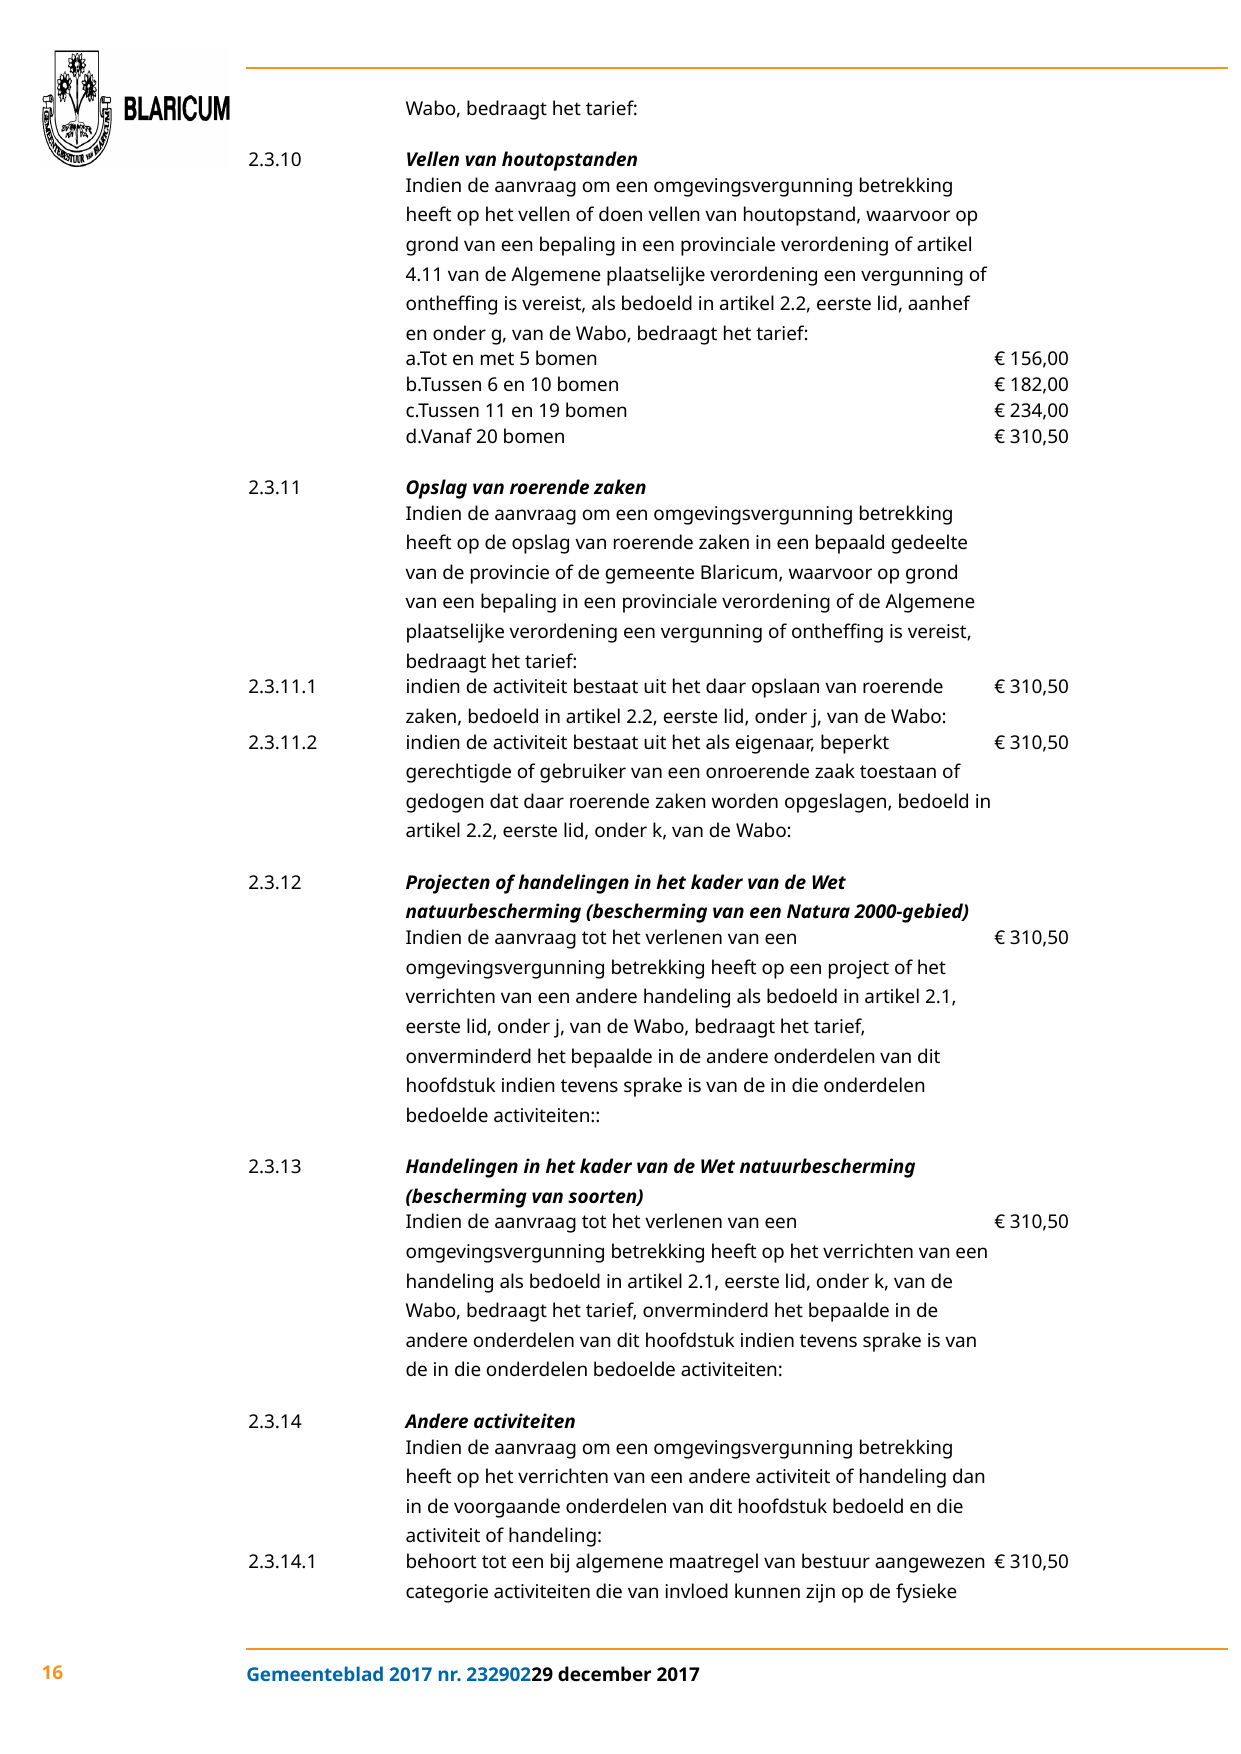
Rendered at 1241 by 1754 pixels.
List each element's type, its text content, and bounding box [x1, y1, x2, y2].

table_cell [994, 1434, 1152, 1548]
picture [41, 47, 231, 172]
table_cell 2.3.11.2 [248, 729, 405, 843]
table_cell € 156,00 [994, 346, 1152, 371]
table_cell [994, 1154, 1152, 1209]
table_cell € 310,50 [994, 729, 1152, 843]
table_cell [994, 146, 1152, 172]
table_cell [248, 397, 405, 423]
table_cell [248, 95, 405, 121]
table_cell [405, 844, 994, 869]
table_cell indien de activiteit bestaat uit het als eigenaar, beperkt gerechtigde of gebruiker van een onroerende zaak toestaan of gedogen dat daar roerende zaken worden opgeslagen, bedoeld in artikel 2.2, eerste lid, onder k, van de Wabo: [405, 729, 994, 843]
table_cell [994, 869, 1152, 924]
table_cell Handelingen in het kader van de Wet natuurbescherming (bescherming van soorten) [405, 1154, 994, 1209]
table_cell [994, 172, 1152, 346]
table_cell 2.3.13 [248, 1154, 405, 1209]
table_cell 2.3.10 [248, 146, 405, 172]
table_cell € 310,50 [994, 925, 1152, 1128]
table_cell € 234,00 [994, 397, 1152, 423]
table_cell [405, 449, 994, 474]
table_cell a.Tot en met 5 bomen [405, 346, 994, 371]
table_cell [248, 1128, 405, 1153]
table_cell € 182,00 [994, 371, 1152, 397]
table_cell [405, 1383, 994, 1408]
table_cell [994, 474, 1152, 500]
table_cell 2.3.12 [248, 869, 405, 924]
table_cell behoort tot een bij algemene maatregel van bestuur aangewezen categorie activiteiten die van invloed kunnen zijn op de fysieke [405, 1548, 994, 1604]
table_cell € 310,50 [994, 1548, 1152, 1604]
table_cell indien de activiteit bestaat uit het daar opslaan van roerende zaken, bedoeld in artikel 2.2, eerste lid, onder j, van de Wabo: [405, 674, 994, 729]
table_cell [994, 844, 1152, 869]
table_cell Indien de aanvraag tot het verlenen van een omgevingsvergunning betrekking heeft op het verrichten van een handeling als bedoeld in artikel 2.1, eerste lid, onder k, van de Wabo, bedraagt het tarief, onverminderd het bepaalde in de andere onderdelen van dit hoofdstuk indien tevens sprake is van de in die onderdelen bedoelde activiteiten: [405, 1209, 994, 1382]
table_cell Andere activiteiten [405, 1408, 994, 1434]
table_cell c.Tussen 11 en 19 bomen [405, 397, 994, 423]
table_cell [248, 423, 405, 448]
table_cell [248, 371, 405, 397]
table_cell [248, 844, 405, 869]
table_cell [248, 1209, 405, 1382]
table_cell d.Vanaf 20 bomen [405, 423, 994, 448]
table_cell Indien de aanvraag tot het verlenen van een omgevingsvergunning betrekking heeft op een project of het verrichten van een andere handeling als bedoeld in artikel 2.1, eerste lid, onder j, van de Wabo, bedraagt het tarief, onverminderd het bepaalde in de andere onderdelen van dit hoofdstuk indien tevens sprake is van de in die onderdelen bedoelde activiteiten:: [405, 925, 994, 1128]
table_cell Indien de aanvraag om een omgevingsvergunning betrekking heeft op de opslag van roerende zaken in een bepaald gedeelte van de provincie of de gemeente Blaricum, waarvoor op grond van een bepaling in een provinciale verordening of de Algemene plaatselijke verordening een vergunning of ontheffing is vereist, bedraagt het tarief: [405, 500, 994, 674]
table_cell [248, 346, 405, 371]
table_cell Opslag van roerende zaken [405, 474, 994, 500]
table_cell [248, 449, 405, 474]
table_cell [994, 500, 1152, 674]
table_cell Vellen van houtopstanden [405, 146, 994, 172]
table_cell [405, 1128, 994, 1153]
table_cell [994, 1408, 1152, 1434]
table_cell Wabo, bedraagt het tarief: [405, 95, 994, 121]
table_cell 2.3.14 [248, 1408, 405, 1434]
table_cell [994, 95, 1152, 121]
table_cell 2.3.11 [248, 474, 405, 500]
table_cell [994, 1128, 1152, 1153]
table_cell [994, 1383, 1152, 1408]
table_cell € 310,50 [994, 423, 1152, 448]
table_cell Indien de aanvraag om een omgevingsvergunning betrekking heeft op het vellen of doen vellen van houtopstand, waarvoor op grond van een bepaling in een provinciale verordening of artikel 4.11 van de Algemene plaatselijke verordening een vergunning of ontheffing is vereist, als bedoeld in artikel 2.2, eerste lid, aanhef en onder g, van de Wabo, bedraagt het tarief: [405, 172, 994, 346]
table_cell 2.3.11.1 [248, 674, 405, 729]
table_cell [994, 449, 1152, 474]
table_cell 2.3.14.1 [248, 1548, 405, 1604]
table_cell [248, 1383, 405, 1408]
table_cell [994, 121, 1152, 146]
table_cell [248, 500, 405, 674]
table_cell [248, 172, 405, 346]
table_cell [405, 121, 994, 146]
table_cell € 310,50 [994, 674, 1152, 729]
table_cell Projecten of handelingen in het kader van de Wet natuurbescherming (bescherming van een Natura 2000-gebied) [405, 869, 994, 924]
table_cell € 310,50 [994, 1209, 1152, 1382]
table_cell [248, 1434, 405, 1548]
table_cell b.Tussen 6 en 10 bomen [405, 371, 994, 397]
table_cell [248, 121, 405, 146]
table_cell [248, 925, 405, 1128]
table_cell Indien de aanvraag om een omgevingsvergunning betrekking heeft op het verrichten van een andere activiteit of handeling dan in de voorgaande onderdelen van dit hoofdstuk bedoeld en die activiteit of handeling: [405, 1434, 994, 1548]
